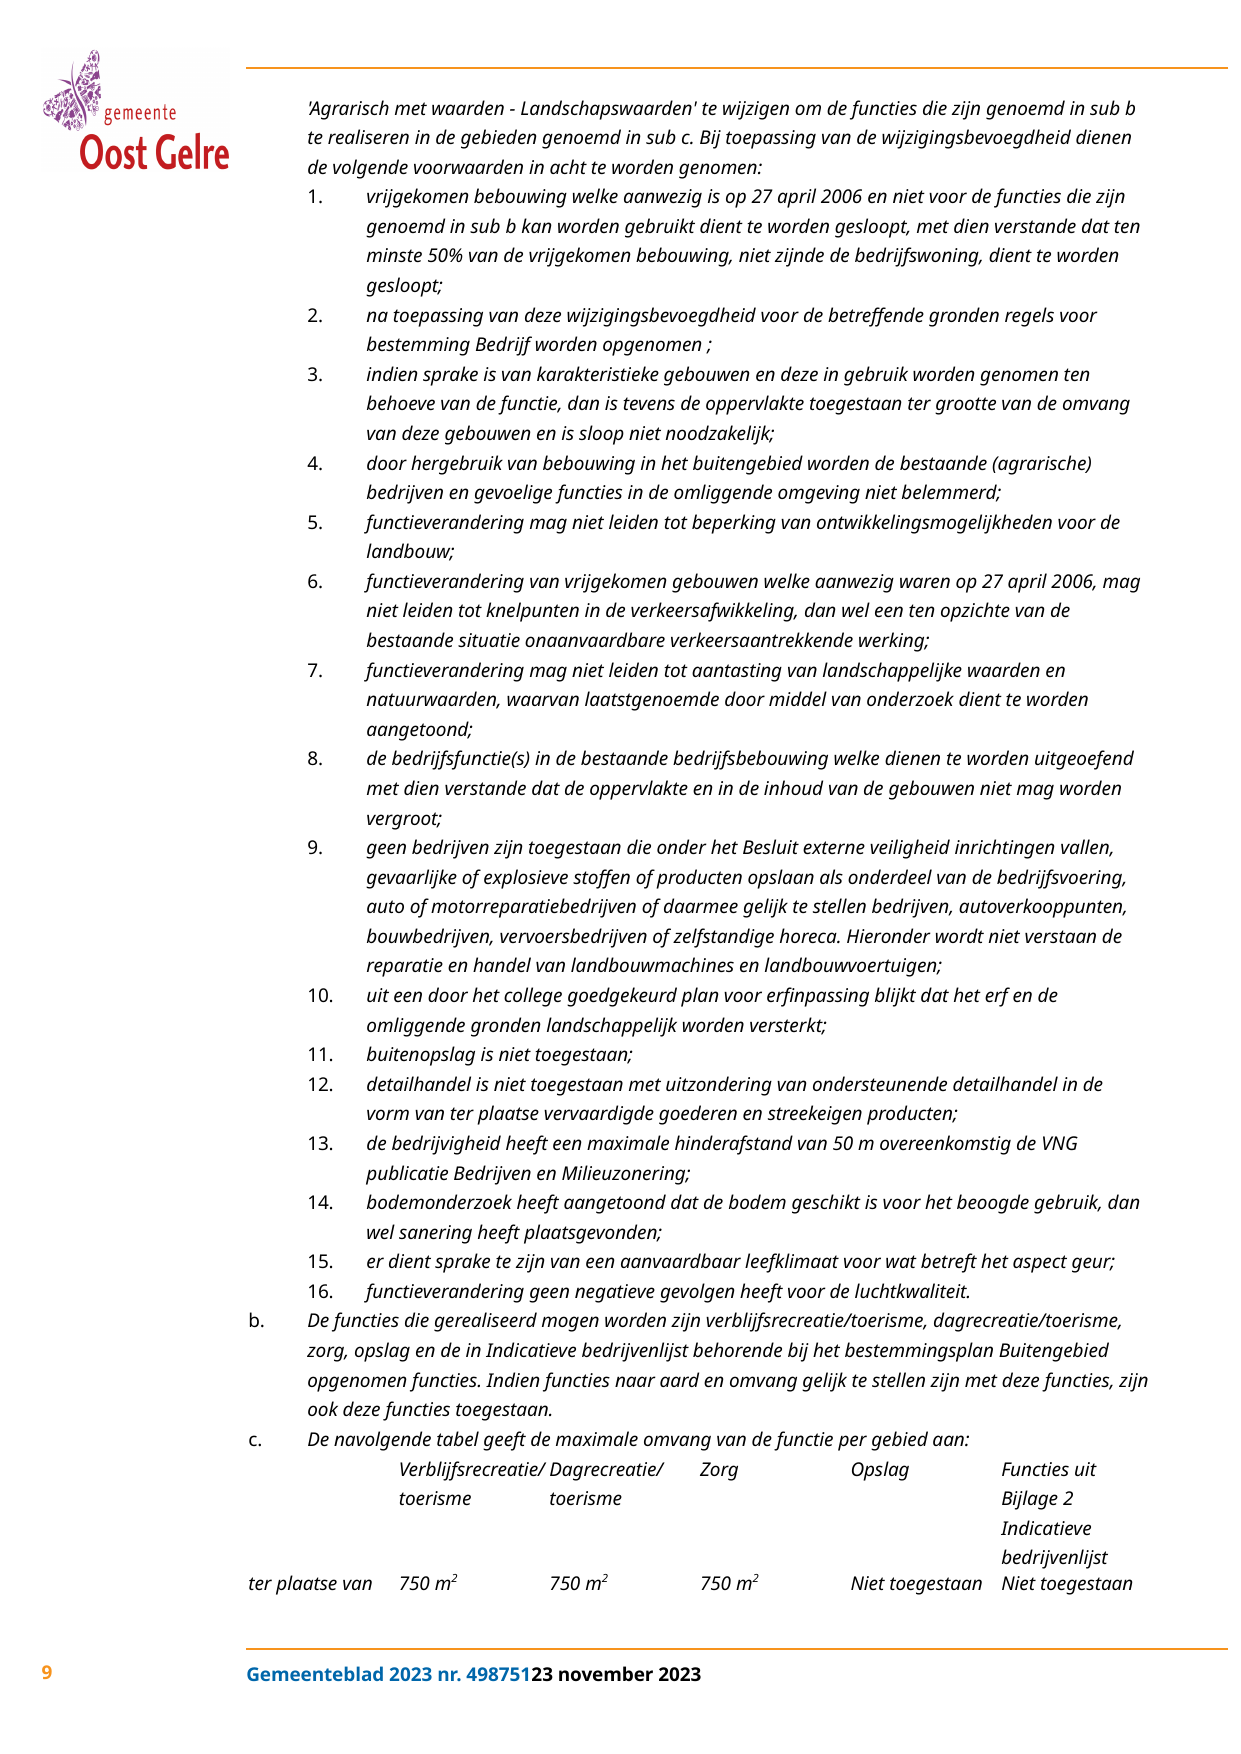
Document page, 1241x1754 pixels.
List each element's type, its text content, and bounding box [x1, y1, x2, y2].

list functieverandering mag niet leiden tot aantasting van landschappelijke waarden en natuurwaarden, waarvan laatstgenoemde door middel van onderzoek dient te worden aangetoond; [307, 657, 1152, 742]
table_header Verblijfsrecreatie/toerisme [399, 1456, 549, 1570]
table_cell Niet toegestaan [850, 1570, 1001, 1596]
list vrijgekomen bebouwing welke aanwezig is op 27 april 2006 en niet voor de functies die zijn genoemd in sub b kan worden gebruikt dient te worden gesloopt, met dien verstande dat ten minste 50% van de vrijgekomen bebouwing, niet zijnde de bedrijfswoning, dient te worden gesloopt; [307, 183, 1152, 298]
table_cell 750 m2 [399, 1570, 549, 1596]
list geen bedrijven zijn toegestaan die onder het Besluit externe veiligheid inrichtingen vallen, gevaarlijke of explosieve stoffen of producten opslaan als onderdeel van de bedrijfsvoering, auto of motorreparatiebedrijven of daarmee gelijk te stellen bedrijven, autoverkooppunten, bouwbedrijven, vervoersbedrijven of zelfstandige horeca. Hieronder wordt niet verstaan de reparatie en handel van landbouwmachines en landbouwvoertuigen; [307, 834, 1152, 978]
list functieverandering van vrijgekomen gebouwen welke aanwezig waren op 27 april 2006, mag niet leiden tot knelpunten in de verkeersafwikkeling, dan wel een ten opzichte van de bestaande situatie onaanvaardbare verkeersaantrekkende werking; [307, 568, 1152, 653]
table_header Opslag [850, 1456, 1001, 1570]
table_header Dagrecreatie/toerisme [549, 1456, 700, 1570]
list 'Agrarisch met waarden - Landschapswaarden' te wijzigen om de functies die zijn genoemd in sub b te realiseren in de gebieden genoemd in sub c. Bij toepassing van de wijzigingsbevoegdheid dienen de volgende voorwaarden in acht te worden genomen: [248, 95, 1152, 180]
list na toepassing van deze wijzigingsbevoegdheid voor de betreffende gronden regels voor bestemming Bedrijf worden opgenomen ; [307, 302, 1152, 357]
table_cell 750 m2 [549, 1570, 700, 1596]
list De functies die gerealiseerd mogen worden zijn verblijfsrecreatie/toerisme, dagrecreatie/toerisme, zorg, opslag en de in Indicatieve bedrijvenlijst behorende bij het bestemmingsplan Buitengebied opgenomen functies. Indien functies naar aard en omvang gelijk te stellen zijn met deze functies, zijn ook deze functies toegestaan. [248, 1308, 1152, 1422]
list functieverandering mag niet leiden tot beperking van ontwikkelingsmogelijkheden voor de landbouw; [307, 509, 1152, 564]
table_cell ter plaatse van [248, 1570, 398, 1596]
list detailhandel is niet toegestaan met uitzondering van ondersteunende detailhandel in de vorm van ter plaatse vervaardigde goederen en streekeigen producten; [307, 1071, 1152, 1126]
list de bedrijvigheid heeft een maximale hinderafstand van 50 m overeenkomstig de VNG publicatie Bedrijven en Milieuzonering; [307, 1130, 1152, 1186]
table_header [248, 1456, 398, 1570]
picture [41, 47, 231, 172]
table_header Functies uit Bijlage 2 Indicatieve bedrijvenlijst [1001, 1456, 1152, 1570]
list uit een door het college goedgekeurd plan voor erfinpassing blijkt dat het erf en de omliggende gronden landschappelijk worden versterkt; [307, 982, 1152, 1038]
table_cell 750 m2 [700, 1570, 850, 1596]
list buitenopslag is niet toegestaan; [307, 1041, 1152, 1067]
list indien sprake is van karakteristieke gebouwen en deze in gebruik worden genomen ten behoeve van de functie, dan is tevens de oppervlakte toegestaan ter grootte van de omvang van deze gebouwen en is sloop niet noodzakelijk; [307, 361, 1152, 446]
list bodemonderzoek heeft aangetoond dat de bodem geschikt is voor het beoogde gebruik, dan wel sanering heeft plaatsgevonden; [307, 1189, 1152, 1245]
list de bedrijfsfunctie(s) in de bestaande bedrijfsbebouwing welke dienen te worden uitgeoefend met dien verstande dat de oppervlakte en in de inhoud van de gebouwen niet mag worden vergroot; [307, 746, 1152, 831]
list door hergebruik van bebouwing in het buitengebied worden de bestaande (agrarische) bedrijven en gevoelige functies in de omliggende omgeving niet belemmerd; [307, 450, 1152, 505]
table_cell Niet toegestaan [1001, 1570, 1152, 1596]
list er dient sprake te zijn van een aanvaardbaar leefklimaat voor wat betreft het aspect geur; [307, 1248, 1152, 1274]
list functieverandering geen negatieve gevolgen heeft voor de luchtkwaliteit. [307, 1278, 1152, 1304]
table_header Zorg [700, 1456, 850, 1570]
list De navolgende tabel geeft de maximale omvang van de functie per gebied aan: [248, 1426, 1152, 1452]
